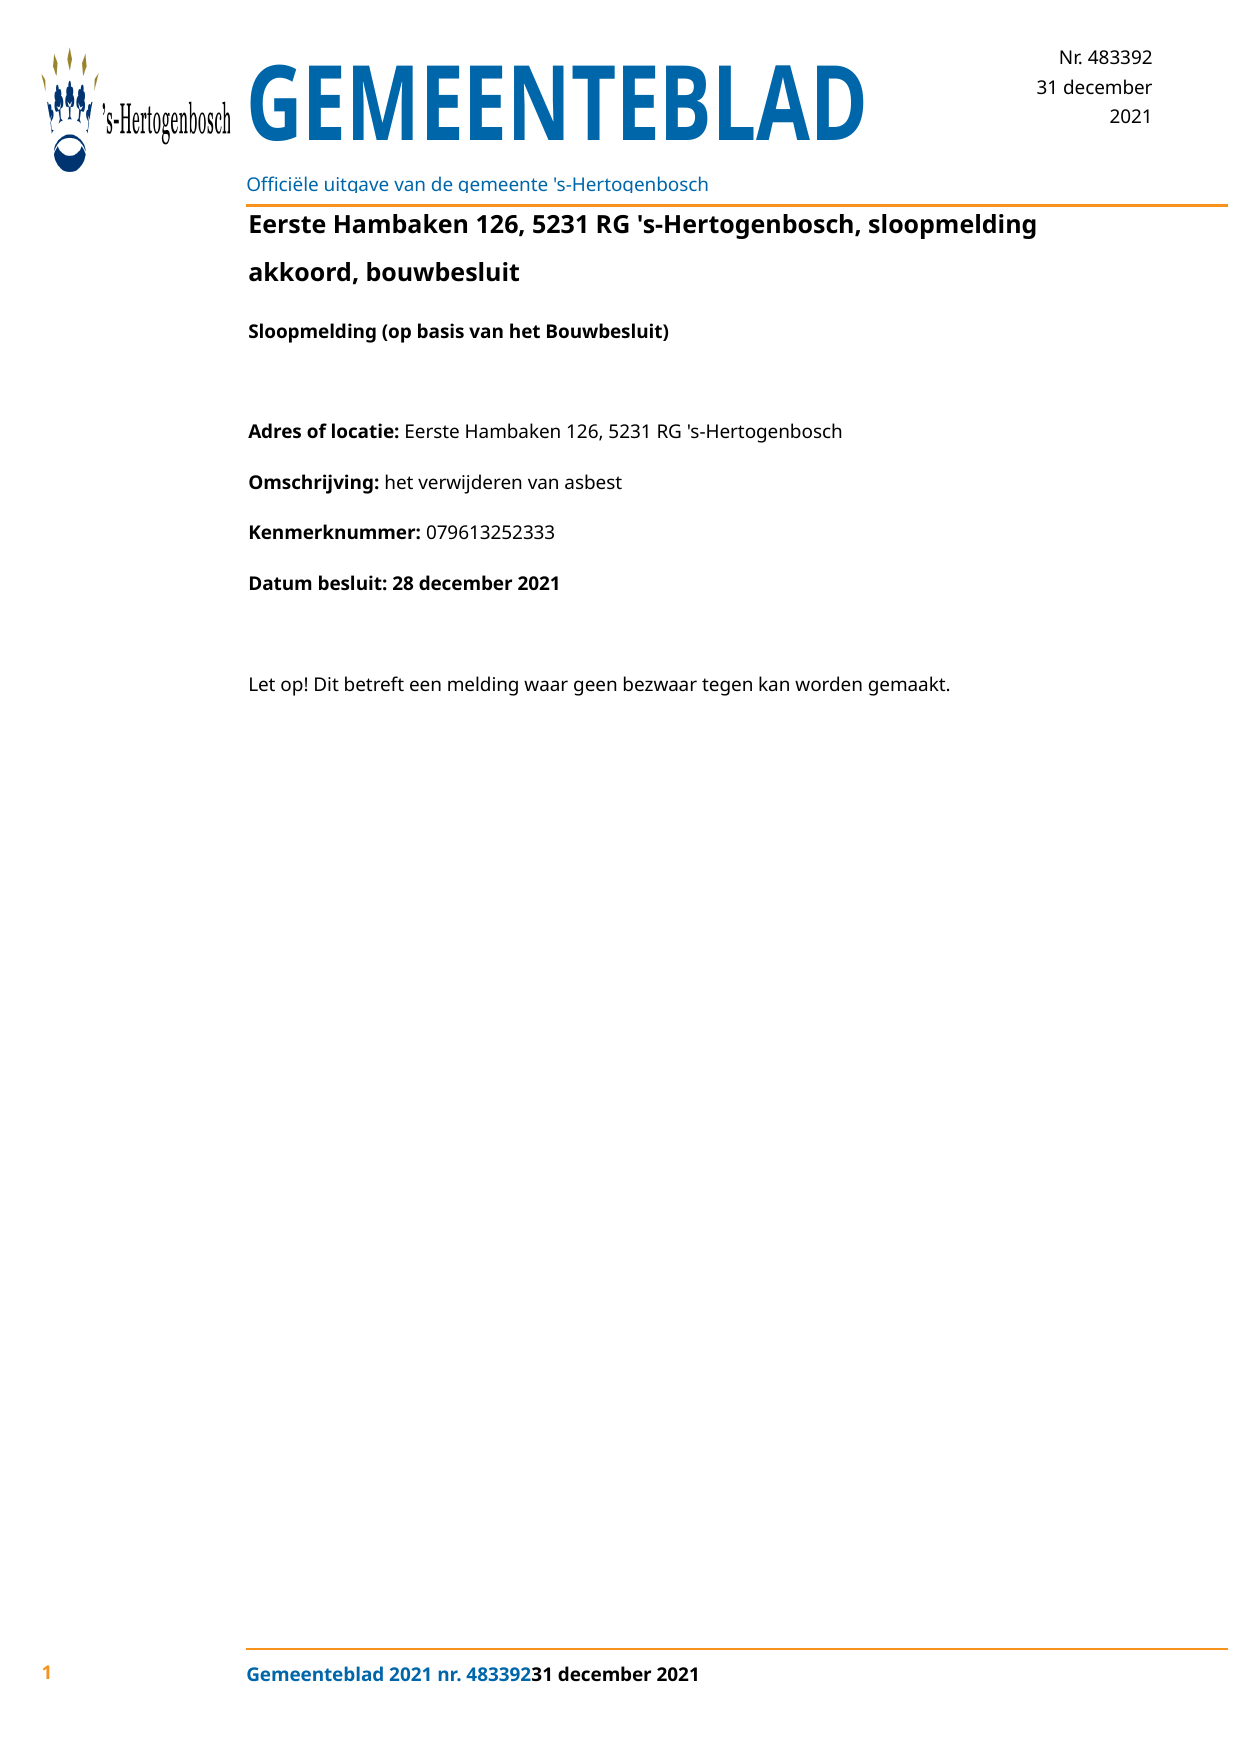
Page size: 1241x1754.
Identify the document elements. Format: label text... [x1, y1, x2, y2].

text Datum besluit: 28 december 2021 [248, 570, 1152, 596]
text Eerste Hambaken 126, 5231 RG 's-Hertogenbosch, sloopmelding akkoord, bouwbesluit [248, 207, 1152, 288]
text Kenmerknummer: 079613252333 [248, 519, 1152, 545]
picture [41, 47, 231, 172]
text Sloopmelding (op basis van het Bouwbesluit) [248, 318, 1152, 344]
text Adres of locatie: Eerste Hambaken 126, 5231 RG 's-Hertogenbosch [248, 419, 1152, 444]
text Omschrijving: het verwijderen van asbest [248, 469, 1152, 495]
text Let op! Dit betreft een melding waar geen bezwaar tegen kan worden gemaakt. [248, 671, 1152, 697]
